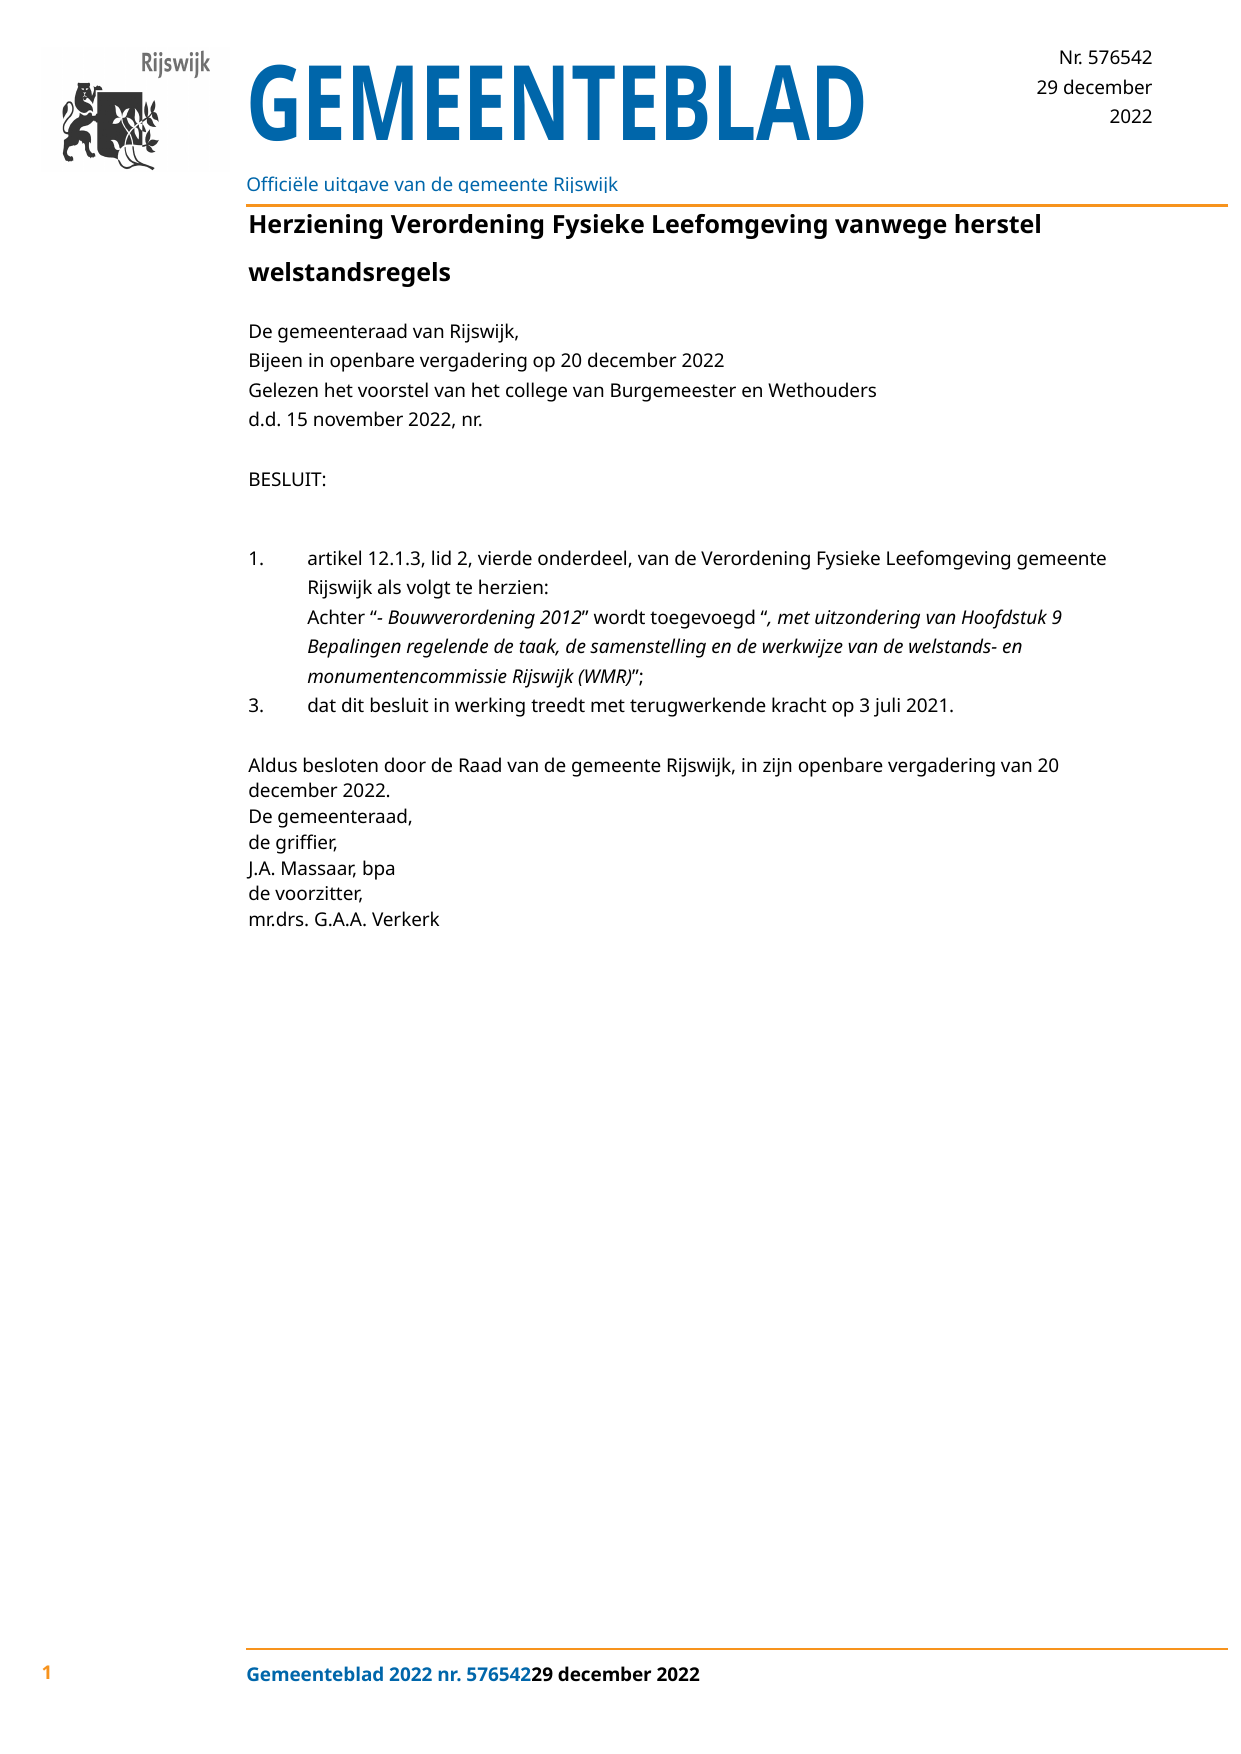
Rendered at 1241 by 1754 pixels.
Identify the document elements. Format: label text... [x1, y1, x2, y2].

text Herziening Verordening Fysieke Leefomgeving vanwege herstel welstandsregels [248, 207, 1152, 288]
text Bijeen in openbare vergadering op 20 december 2022 [248, 347, 1152, 373]
text de griffier, [248, 829, 1152, 855]
text mr.drs. G.A.A. Verkerk [248, 906, 1152, 932]
text Gelezen het voorstel van het college van Burgemeester en Wethouders [248, 377, 1152, 403]
text De gemeenteraad, [248, 803, 1152, 829]
list artikel 12.1.3, lid 2, vierde onderdeel, van de Verordening Fysieke Leefomgeving gemeente Rijswijk als volgt te herzien: [248, 545, 1152, 600]
picture [41, 47, 231, 172]
text de voorzitter, [248, 880, 1152, 906]
text J.A. Massaar, bpa [248, 855, 1152, 880]
list dat dit besluit in werking treedt met terugwerkende kracht op 3 juli 2021. [248, 693, 1152, 718]
text BESLUIT: [248, 466, 1152, 492]
list Achter “- Bouwverordening 2012” wordt toegevoegd “, met uitzondering van Hoofdstuk 9 Bepalingen regelende de taak, de samenstelling en de werkwijze van de welstands- en monumentencommissie Rijswijk (WMR)”; [248, 604, 1152, 689]
text De gemeenteraad van Rijswijk, [248, 318, 1152, 344]
text Aldus besloten door de Raad van de gemeente Rijswijk, in zijn openbare vergadering van 20 december 2022. [248, 752, 1152, 803]
text d.d. 15 november 2022, nr. [248, 407, 1152, 432]
